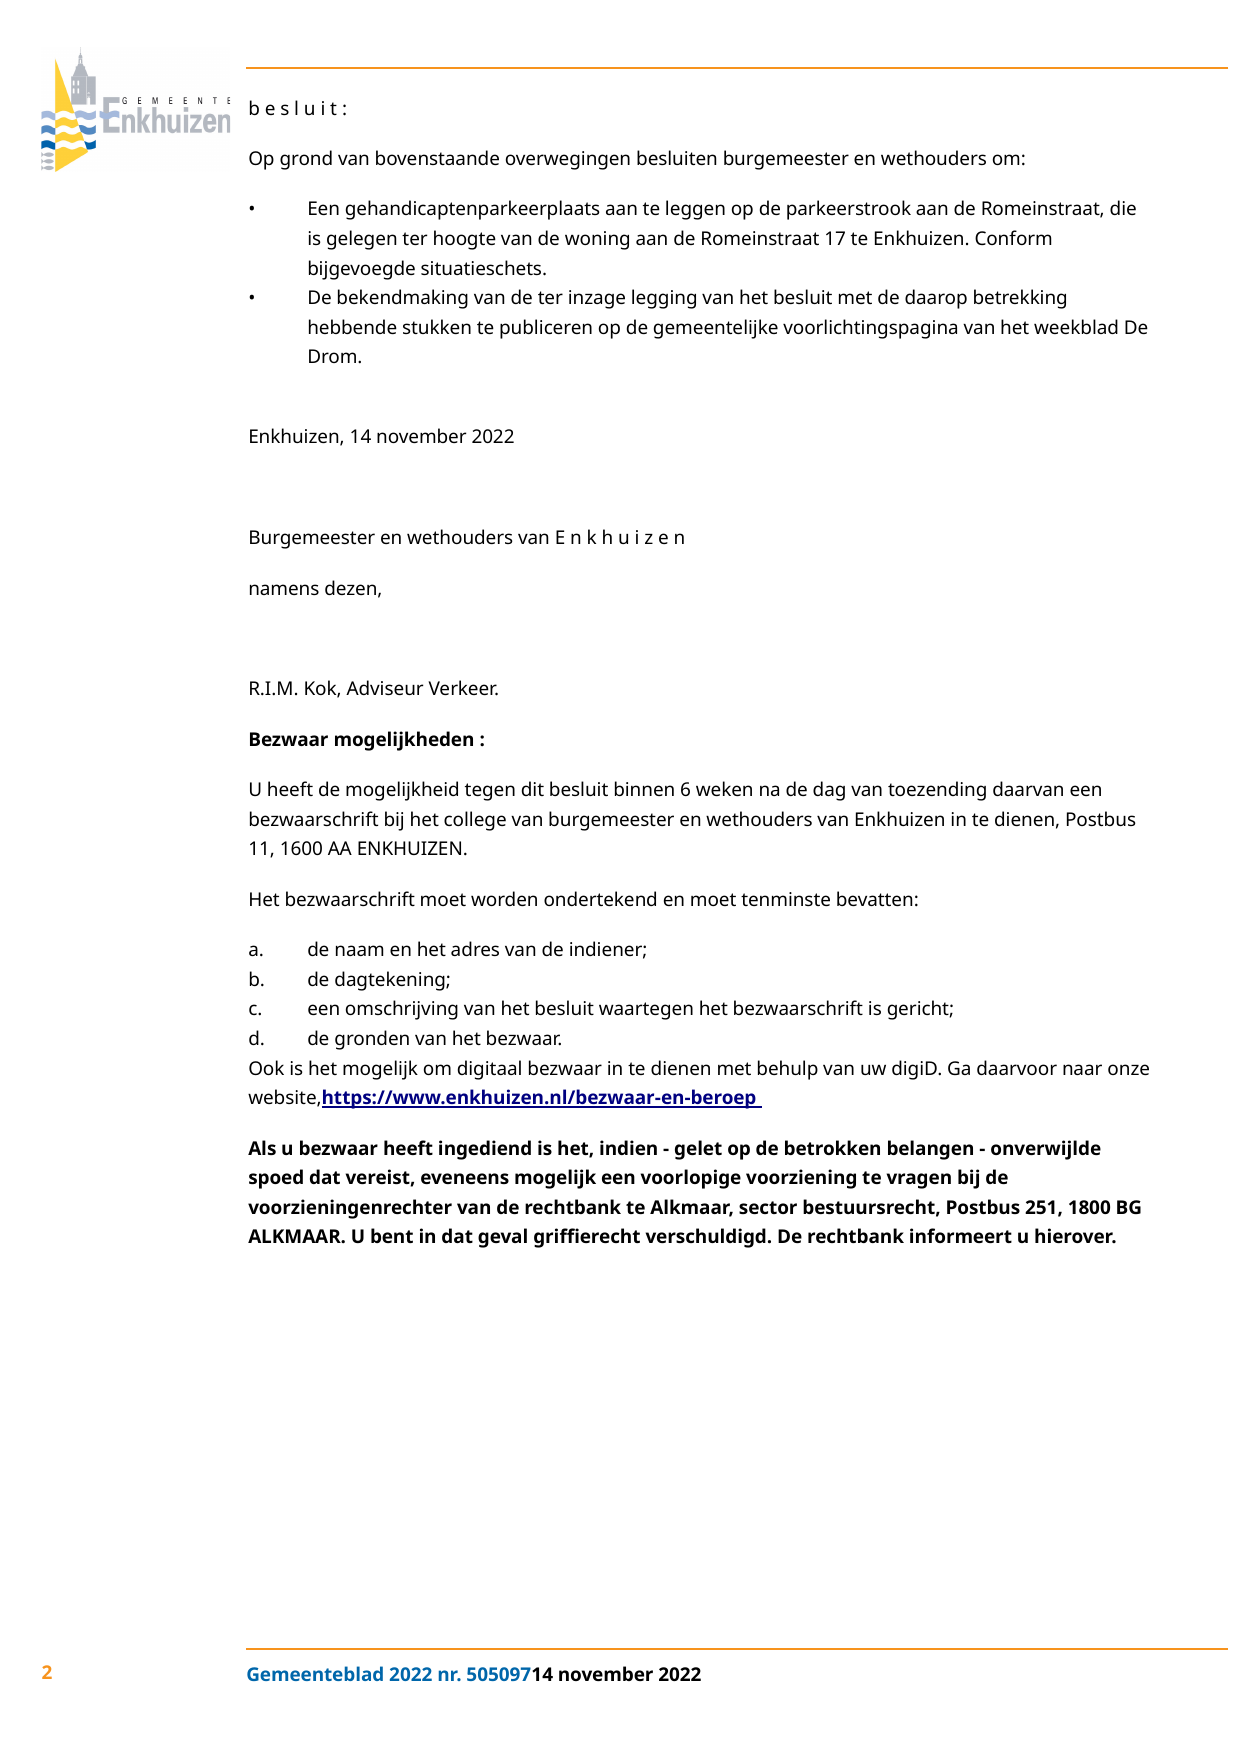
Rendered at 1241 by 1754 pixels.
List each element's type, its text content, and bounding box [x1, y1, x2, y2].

text Bezwaar mogelijkheden : [248, 726, 1152, 752]
list De bekendmaking van de ter inzage legging van het besluit met de daarop betrekking hebbende stukken te publiceren op de gemeentelijke voorlichtingspagina van het weekblad De Drom. [248, 284, 1152, 369]
list een omschrijving van het besluit waartegen het bezwaarschrift is gericht; [248, 996, 1152, 1021]
text Het bezwaarschrift moet worden ondertekend en moet tenminste bevatten: [248, 886, 1152, 912]
text Op grond van bovenstaande overwegingen besluiten burgemeester en wethouders om: [248, 145, 1152, 171]
list de naam en het adres van de indiener; [248, 936, 1152, 962]
text b e s l u i t : [248, 95, 1152, 121]
list Een gehandicaptenparkeerplaats aan te leggen op de parkeerstrook aan de Romeinstraat, die is gelegen ter hoogte van de woning aan de Romeinstraat 17 te Enkhuizen. Conform bijgevoegde situatieschets. [248, 196, 1152, 281]
text U heeft de mogelijkheid tegen dit besluit binnen 6 weken na de dag van toezending daarvan een bezwaarschrift bij het college van burgemeester en wethouders van Enkhuizen in te dienen, Postbus 11, 1600 AA ENKHUIZEN. [248, 776, 1152, 861]
text Ook is het mogelijk om digitaal bezwaar in te dienen met behulp van uw digiD. Ga daarvoor naar onze website,https://www.enkhuizen.nl/bezwaar-en-beroep [248, 1055, 1152, 1110]
text R.I.M. Kok, Adviseur Verkeer. [248, 676, 1152, 701]
text Burgemeester en wethouders van E n k h u i z e n [248, 524, 1152, 550]
text Als u bezwaar heeft ingediend is het, indien - gelet op de betrokken belangen - onverwijlde spoed dat vereist, eveneens mogelijk een voorlopige voorziening te vragen bij de voorzieningenrechter van de rechtbank te Alkmaar, sector bestuursrecht, Postbus 251, 1800 BG ALKMAAR. U bent in dat geval griffierecht verschuldigd. De rechtbank informeert u hierover. [248, 1135, 1152, 1249]
list de dagtekening; [248, 966, 1152, 992]
text Enkhuizen, 14 november 2022 [248, 423, 1152, 449]
picture [41, 47, 231, 172]
text namens dezen, [248, 575, 1152, 601]
list de gronden van het bezwaar. [248, 1025, 1152, 1051]
